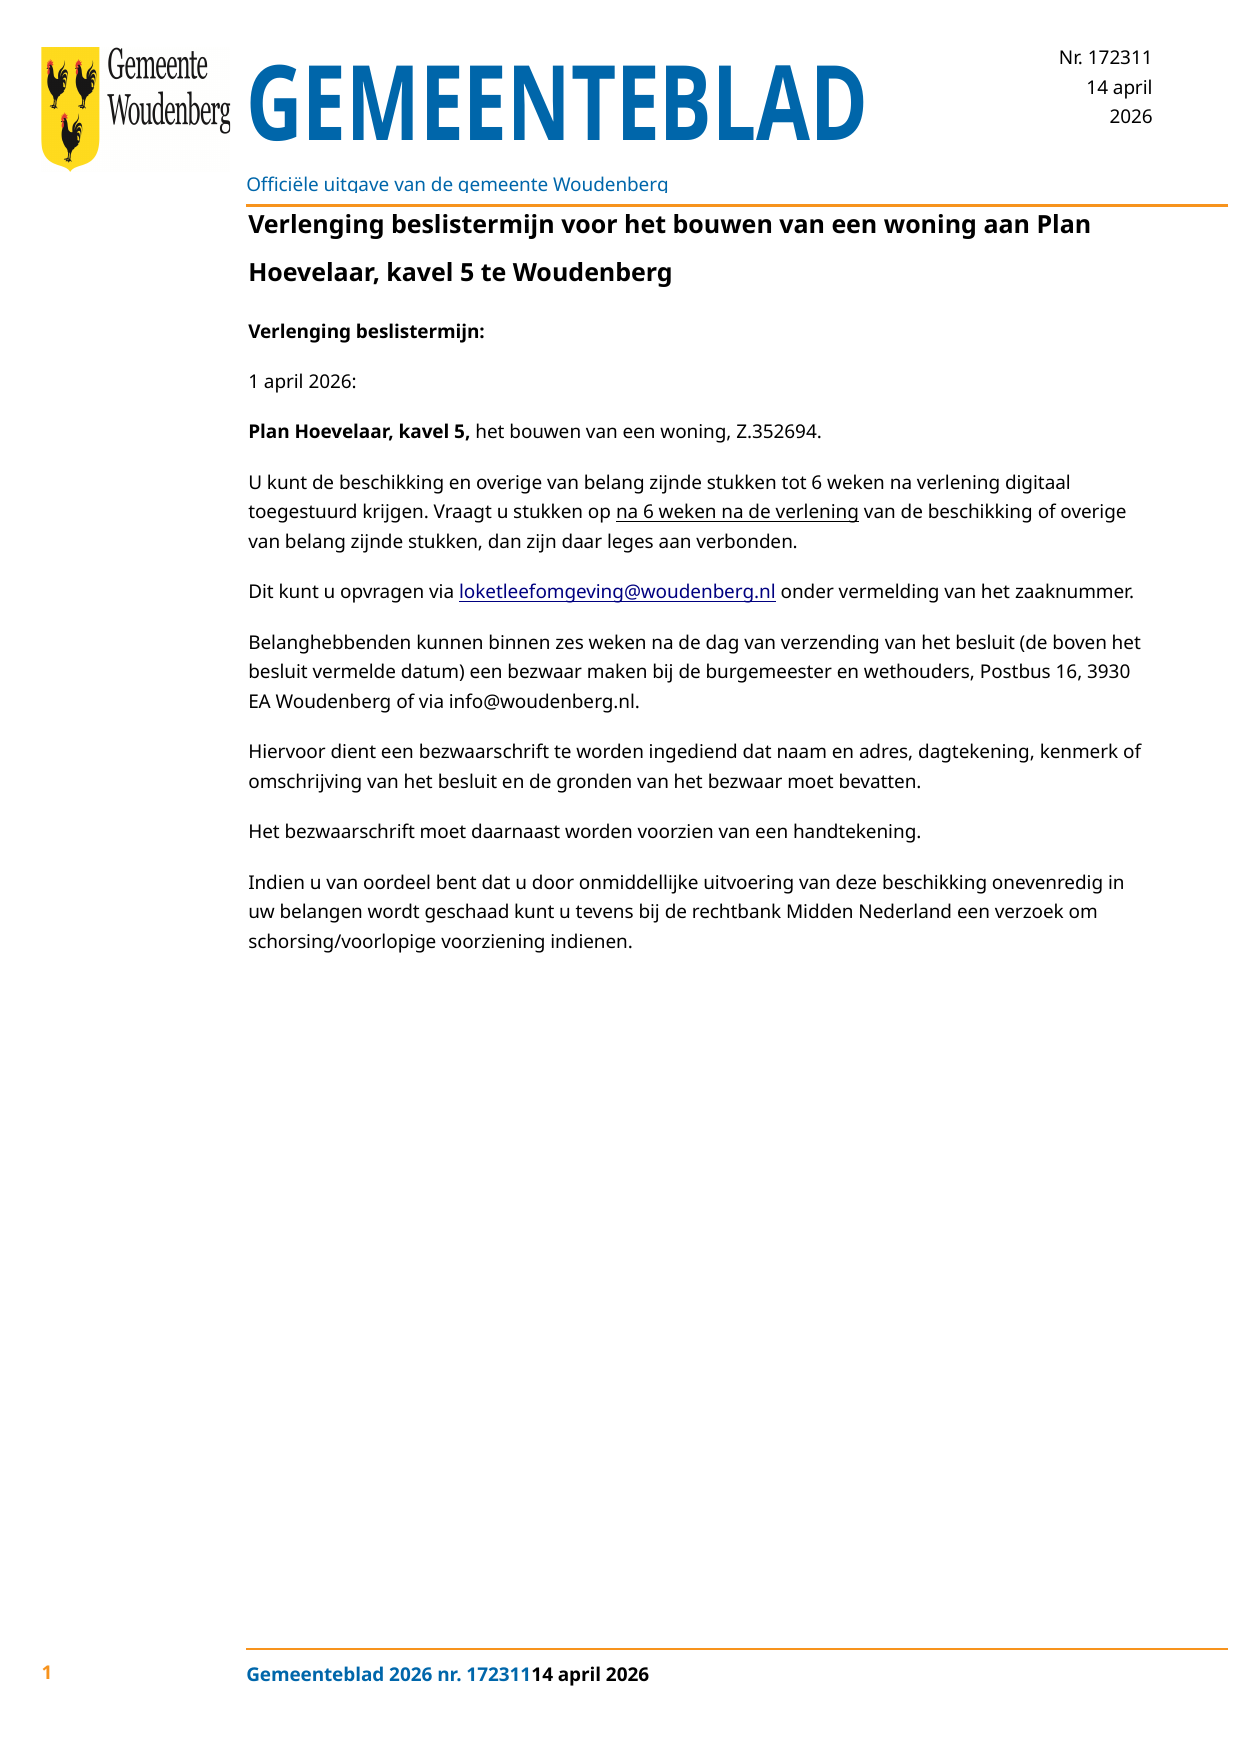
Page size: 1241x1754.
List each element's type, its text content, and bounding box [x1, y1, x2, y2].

text Belanghebbenden kunnen binnen zes weken na de dag van verzending van het besluit (de boven het besluit vermelde datum) een bezwaar maken bij de burgemeester en wethouders, Postbus 16, 3930 EA Woudenberg of via info@woudenberg.nl. [248, 629, 1152, 714]
picture [41, 47, 231, 172]
text Dit kunt u opvragen via loketleefomgeving@woudenberg.nl onder vermelding van het zaaknummer. [248, 579, 1152, 604]
text 1 april 2026: [248, 368, 1152, 394]
text Verlenging beslistermijn voor het bouwen van een woning aan Plan Hoevelaar, kavel 5 te Woudenberg [248, 207, 1152, 288]
text Verlenging beslistermijn: [248, 318, 1152, 344]
text Het bezwaarschrift moet daarnaast worden voorzien van een handtekening. [248, 819, 1152, 844]
text Indien u van oordeel bent dat u door onmiddellijke uitvoering van deze beschikking onevenredig in uw belangen wordt geschaad kunt u tevens bij de rechtbank Midden Nederland een verzoek om schorsing/voorlopige voorziening indienen. [248, 869, 1152, 954]
text Plan Hoevelaar, kavel 5, het bouwen van een woning, Z.352694. [248, 419, 1152, 444]
text Hiervoor dient een bezwaarschrift te worden ingediend dat naam en adres, dagtekening, kenmerk of omschrijving van het besluit en de gronden van het bezwaar moet bevatten. [248, 739, 1152, 794]
text U kunt de beschikking en overige van belang zijnde stukken tot 6 weken na verlening digitaal toegestuurd krijgen. Vraagt u stukken op na 6 weken na de verlening van de beschikking of overige van belang zijnde stukken, dan zijn daar leges aan verbonden. [248, 469, 1152, 554]
